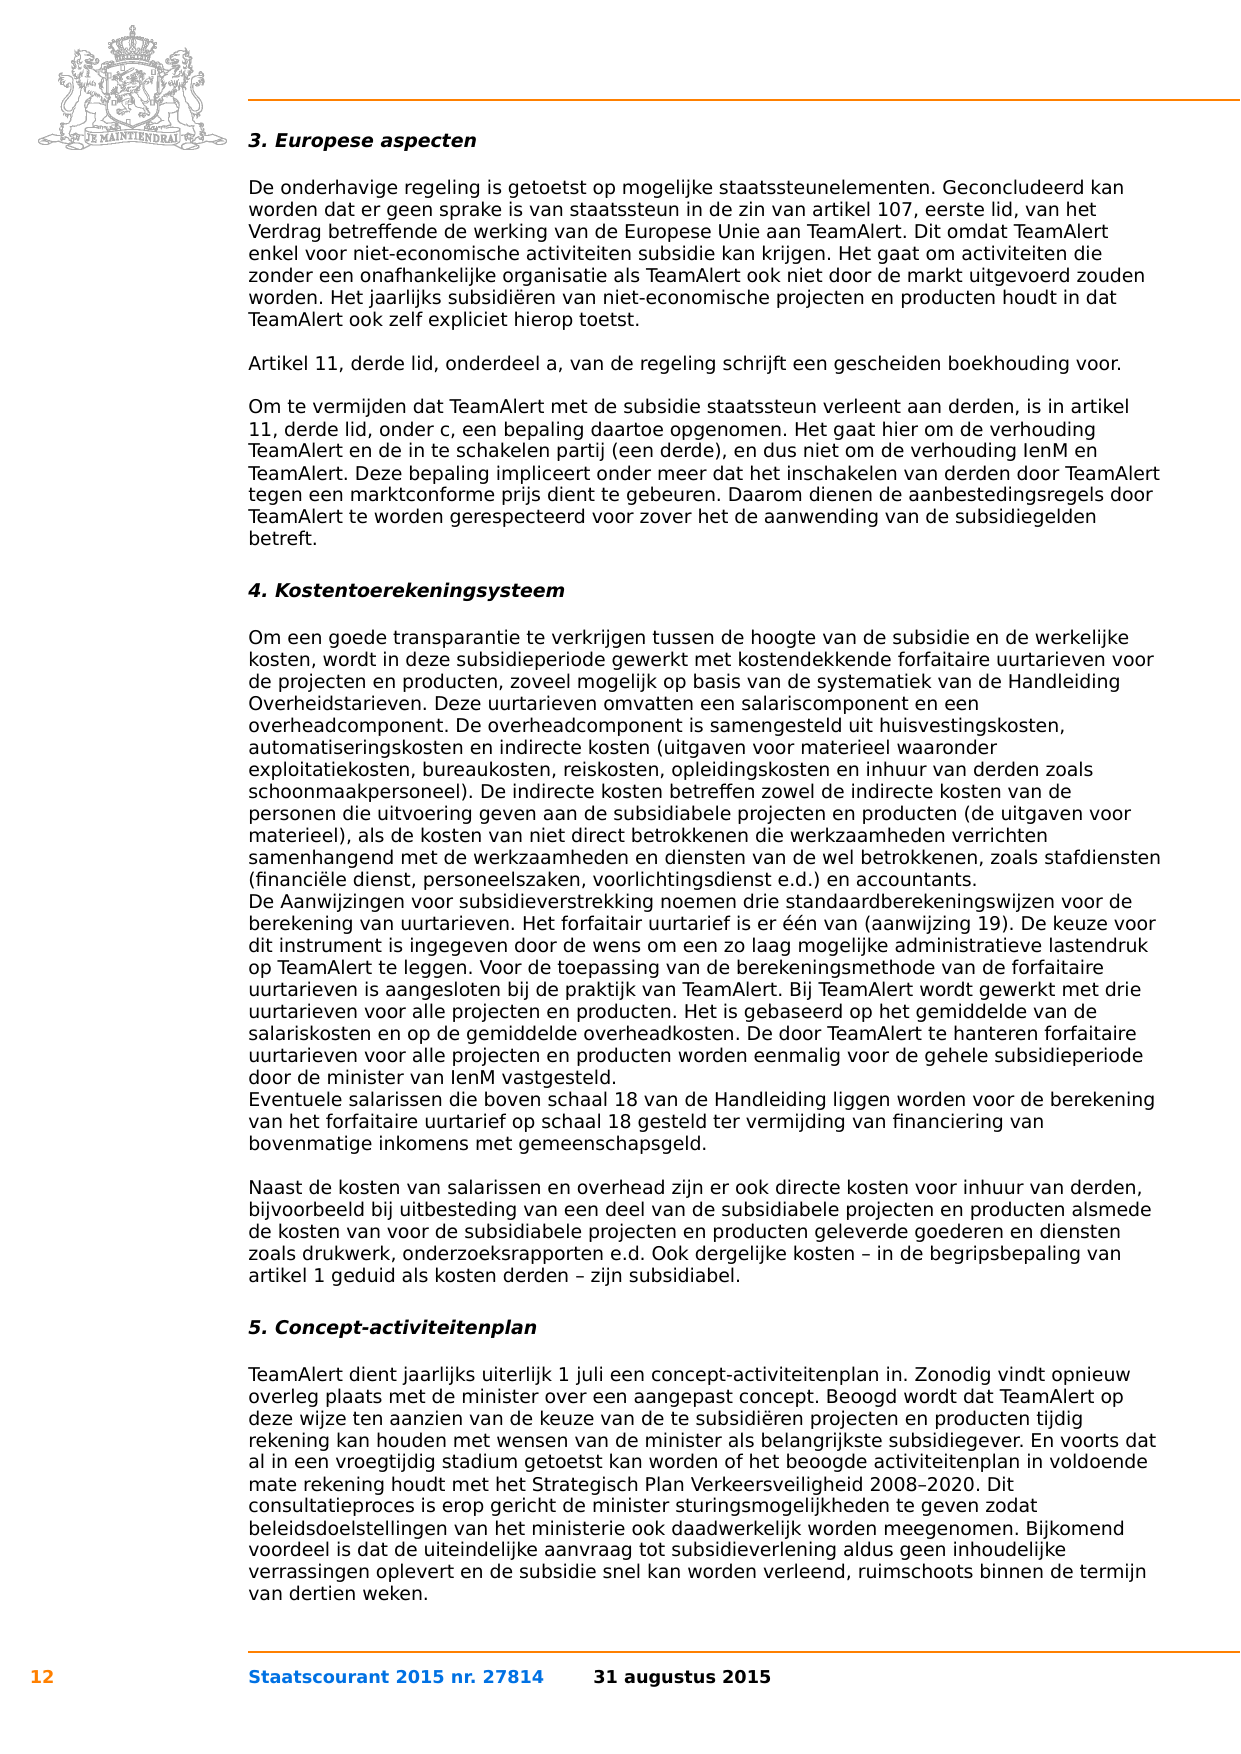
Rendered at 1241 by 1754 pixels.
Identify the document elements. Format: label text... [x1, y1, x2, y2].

subtitle 3. Europese aspecten [248, 130, 1163, 152]
subtitle 4. Kostentoerekeningsysteem [248, 580, 1163, 602]
subtitle 5. Concept-activiteitenplan [248, 1317, 1163, 1338]
text De Aanwijzingen voor subsidieverstrekking noemen drie standaardberekeningswijzen voor de berekening van uurtarieven. Het forfaitair uurtarief is er één van (aanwijzing 19). De keuze voor dit instrument is ingegeven door de wens om een zo laag mogelijke administratieve lastendruk op TeamAlert te leggen. Voor de toepassing van de berekeningsmethode van de forfaitaire uurtarieven is aangesloten bij de praktijk van TeamAlert. Bij TeamAlert wordt gewerkt met drie uurtarieven voor alle projecten en producten. Het is gebaseerd op het gemiddelde van de salariskosten en op de gemiddelde overheadkosten. De door TeamAlert te hanteren forfaitaire uurtarieven voor alle projecten en producten worden eenmalig voor de gehele subsidieperiode door de minister van IenM vastgesteld. [248, 891, 1163, 1089]
text De onderhavige regeling is getoetst op mogelijke staatssteunelementen. Geconcludeerd kan worden dat er geen sprake is van staatssteun in de zin van artikel 107, eerste lid, van het Verdrag betreffende de werking van de Europese Unie aan TeamAlert. Dit omdat TeamAlert enkel voor niet-economische activiteiten subsidie kan krijgen. Het gaat om activiteiten die zonder een onafhankelijke organisatie als TeamAlert ook niet door de markt uitgevoerd zouden worden. Het jaarlijks subsidiëren van niet-economische projecten en producten houdt in dat TeamAlert ook zelf expliciet hierop toetst. [248, 177, 1163, 331]
text Naast de kosten van salarissen en overhead zijn er ook directe kosten voor inhuur van derden, bijvoorbeeld bij uitbesteding van een deel van de subsidiabele projecten en producten alsmede de kosten van voor de subsidiabele projecten en producten geleverde goederen en diensten zoals drukwerk, onderzoeksrapporten e.d. Ook dergelijke kosten – in de begripsbepaling van artikel 1 geduid als kosten derden – zijn subsidiabel. [248, 1177, 1163, 1287]
text Artikel 11, derde lid, onderdeel a, van de regeling schrijft een gescheiden boekhouding voor. [248, 353, 1163, 374]
text Om een goede transparantie te verkrijgen tussen de hoogte van de subsidie en de werkelijke kosten, wordt in deze subsidieperiode gewerkt met kostendekkende forfaitaire uurtarieven voor de projecten en producten, zoveel mogelijk op basis van de systematiek van de Handleiding Overheidstarieven. Deze uurtarieven omvatten een salariscomponent en een overheadcomponent. De overheadcomponent is samengesteld uit huisvestingskosten, automatiseringskosten en indirecte kosten (uitgaven voor materieel waaronder exploitatiekosten, bureaukosten, reiskosten, opleidingskosten en inhuur van derden zoals schoonmaakpersoneel). De indirecte kosten betreffen zowel de indirecte kosten van de personen die uitvoering geven aan de subsidiabele projecten en producten (de uitgaven voor materieel), als de kosten van niet direct betrokkenen die werkzaamheden verrichten samenhangend met de werkzaamheden en diensten van de wel betrokkenen, zoals stafdiensten (financiële dienst, personeelszaken, voorlichtingsdienst e.d.) en accountants. [248, 627, 1163, 891]
text Om te vermijden dat TeamAlert met de subsidie staatssteun verleent aan derden, is in artikel 11, derde lid, onder c, een bepaling daartoe opgenomen. Het gaat hier om de verhouding TeamAlert en de in te schakelen partij (een derde), en dus niet om de verhouding IenM en TeamAlert. Deze bepaling impliceert onder meer dat het inschakelen van derden door TeamAlert tegen een marktconforme prijs dient te gebeuren. Daarom dienen de aanbestedingsregels door TeamAlert te worden gerespecteerd voor zover het de aanwending van de subsidiegelden betreft. [248, 396, 1163, 550]
text Eventuele salarissen die boven schaal 18 van de Handleiding liggen worden voor de berekening van het forfaitaire uurtarief op schaal 18 gesteld ter vermijding van financiering van bovenmatige inkomens met gemeenschapsgeld. [248, 1089, 1163, 1155]
text TeamAlert dient jaarlijks uiterlijk 1 juli een concept-activiteitenplan in. Zonodig vindt opnieuw overleg plaats met de minister over een aangepast concept. Beoogd wordt dat TeamAlert op deze wijze ten aanzien van de keuze van de te subsidiëren projecten en producten tijdig rekening kan houden met wensen van de minister als belangrijkste subsidiegever. En voorts dat al in een vroegtijdig stadium getoetst kan worden of het beoogde activiteitenplan in voldoende mate rekening houdt met het Strategisch Plan Verkeersveiligheid 2008–2020. Dit consultatieproces is erop gericht de minister sturingsmogelijkheden te geven zodat beleidsdoelstellingen van het ministerie ook daadwerkelijk worden meegenomen. Bijkomend voordeel is dat de uiteindelijke aanvraag tot subsidieverlening aldus geen inhoudelijke verrassingen oplevert en de subsidie snel kan worden verleend, ruimschoots binnen de termijn van dertien weken. [248, 1363, 1163, 1605]
picture [38, 25, 227, 150]
